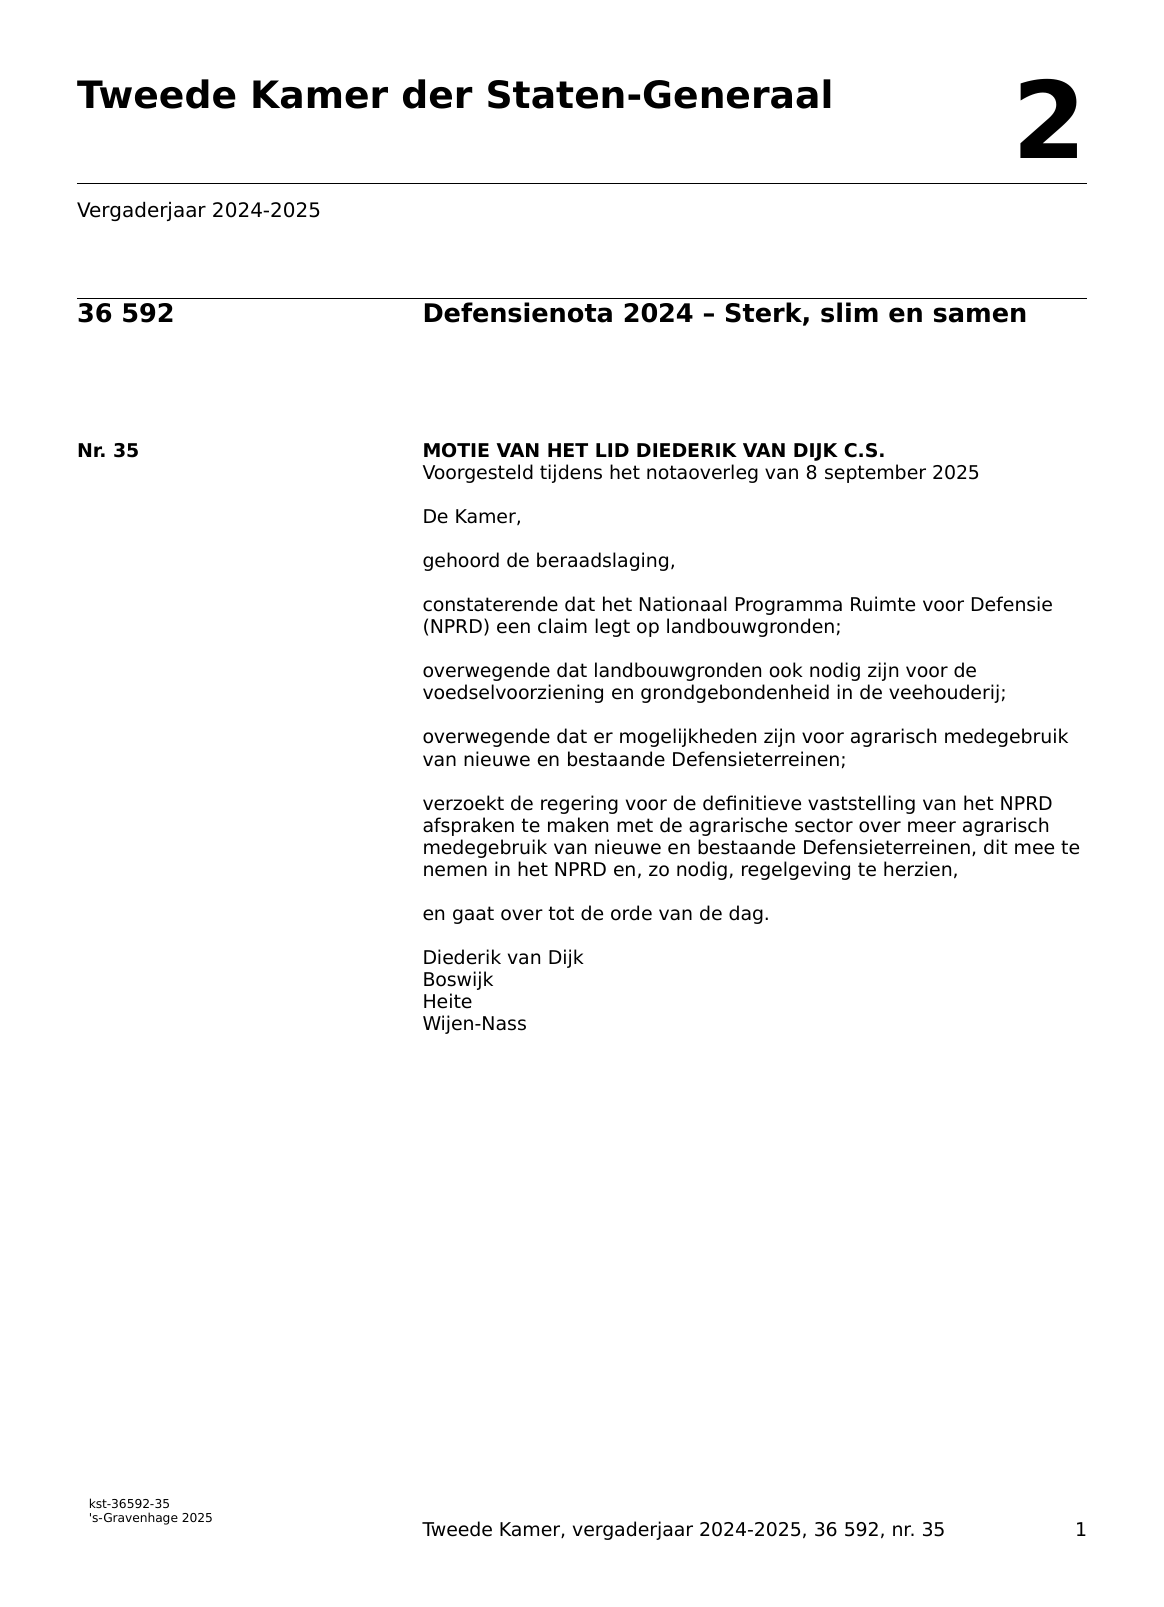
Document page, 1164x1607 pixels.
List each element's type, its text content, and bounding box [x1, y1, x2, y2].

text overwegende dat er mogelijkheden zijn voor agrarisch medegebruik van nieuwe en bestaande Defensieterreinen; [422, 726, 1087, 770]
text gehoord de beraadslaging, [422, 550, 1087, 572]
text Heite [422, 991, 1087, 1013]
text Boswijk [422, 969, 1087, 991]
text De Kamer, [422, 506, 1087, 528]
text 's-Gravenhage 2025 [88, 1511, 323, 1525]
table_cell Vergaderjaar 2024-2025 [77, 184, 1087, 298]
text verzoekt de regering voor de definitieve vaststelling van het NPRD afspraken te maken met de agrarische sector over meer agrarisch medegebruik van nieuwe en bestaande Defensieterreinen, dit mee te nemen in het NPRD en, zo nodig, regelgeving te herzien, [422, 793, 1087, 881]
text Diederik van Dijk [422, 947, 1087, 969]
subtitle Nr. 35 MOTIE VAN HET LID DIEDERIK VAN DIJK C.S. [77, 440, 1087, 462]
text overwegende dat landbouwgronden ook nodig zijn voor de voedselvoorziening en grondgebondenheid in de veehouderij; [422, 660, 1087, 704]
subtitle 36 592 Defensienota 2024 – Sterk, slim en samen [77, 299, 1087, 329]
text en gaat over tot de orde van de dag. [422, 903, 1087, 925]
table_header Tweede Kamer der Staten-Generaal [77, 59, 886, 183]
text Wijen-Nass [422, 1013, 1087, 1035]
text kst-36592-35 [88, 1497, 323, 1511]
text constaterende dat het Nationaal Programma Ruimte voor Defensie (NPRD) een claim legt op landbouwgronden; [422, 594, 1087, 638]
table_header 2 [886, 59, 1087, 183]
text Voorgesteld tijdens het notaoverleg van 8 september 2025 [422, 462, 1087, 484]
